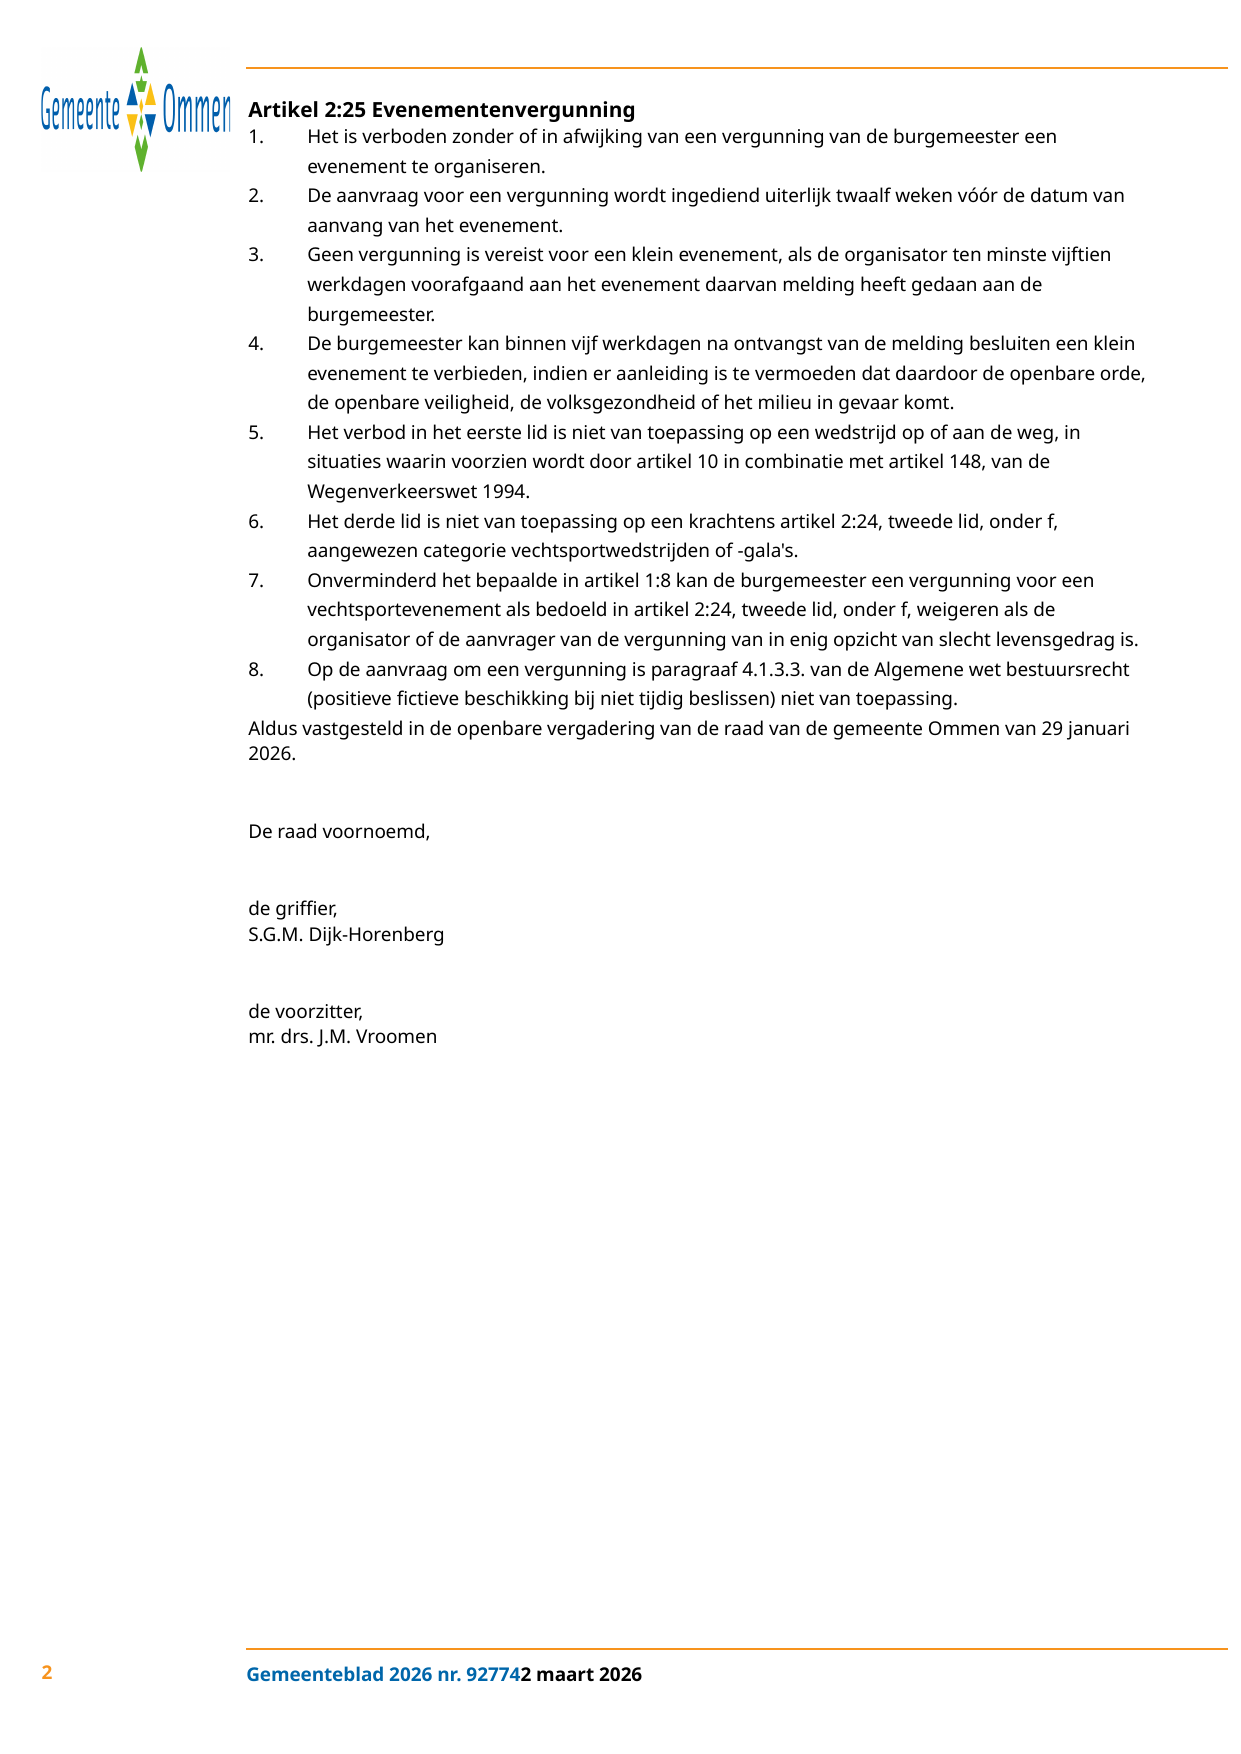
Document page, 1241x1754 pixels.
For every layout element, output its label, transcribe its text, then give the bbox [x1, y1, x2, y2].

text Artikel 2:25 Evenementenvergunning [248, 95, 1152, 123]
text Aldus vastgesteld in de openbare vergadering van de raad van de gemeente Ommen van 29 januari 2026. [248, 715, 1152, 766]
list Het is verboden zonder of in afwijking van een vergunning van de burgemeester een evenement te organiseren. [248, 123, 1152, 178]
list Geen vergunning is vereist voor een klein evenement, als de organisator ten minste vijftien werkdagen voorafgaand aan het evenement daarvan melding heeft gedaan aan de burgemeester. [248, 242, 1152, 326]
list De aanvraag voor een vergunning wordt ingediend uiterlijk twaalf weken vóór de datum van aanvang van het evenement. [248, 182, 1152, 238]
list De burgemeester kan binnen vijf werkdagen na ontvangst van de melding besluiten een klein evenement te verbieden, indien er aanleiding is te vermoeden dat daardoor de openbare orde, de openbare veiligheid, de volksgezondheid of het milieu in gevaar komt. [248, 330, 1152, 415]
text de voorzitter, [248, 998, 1152, 1024]
list Het derde lid is niet van toepassing op een krachtens artikel 2:24, tweede lid, onder f, aangewezen categorie vechtsportwedstrijden of -gala's. [248, 508, 1152, 563]
text S.G.M. Dijk-Horenberg [248, 921, 1152, 946]
list Op de aanvraag om een vergunning is paragraaf 4.1.3.3. van de Algemene wet bestuursrecht (positieve fictieve beschikking bij niet tijdig beslissen) niet van toepassing. [248, 656, 1152, 711]
text De raad voornoemd, [248, 818, 1152, 843]
text de griffier, [248, 895, 1152, 921]
list Het verbod in het eerste lid is niet van toepassing op een wedstrijd op of aan de weg, in situaties waarin voorzien wordt door artikel 10 in combinatie met artikel 148, van de Wegenverkeerswet 1994. [248, 419, 1152, 504]
text mr. drs. J.M. Vroomen [248, 1024, 1152, 1049]
list Onverminderd het bepaalde in artikel 1:8 kan de burgemeester een vergunning voor een vechtsportevenement als bedoeld in artikel 2:24, tweede lid, onder f, weigeren als de organisator of de aanvrager van de vergunning van in enig opzicht van slecht levensgedrag is. [248, 567, 1152, 652]
picture [41, 47, 231, 172]
